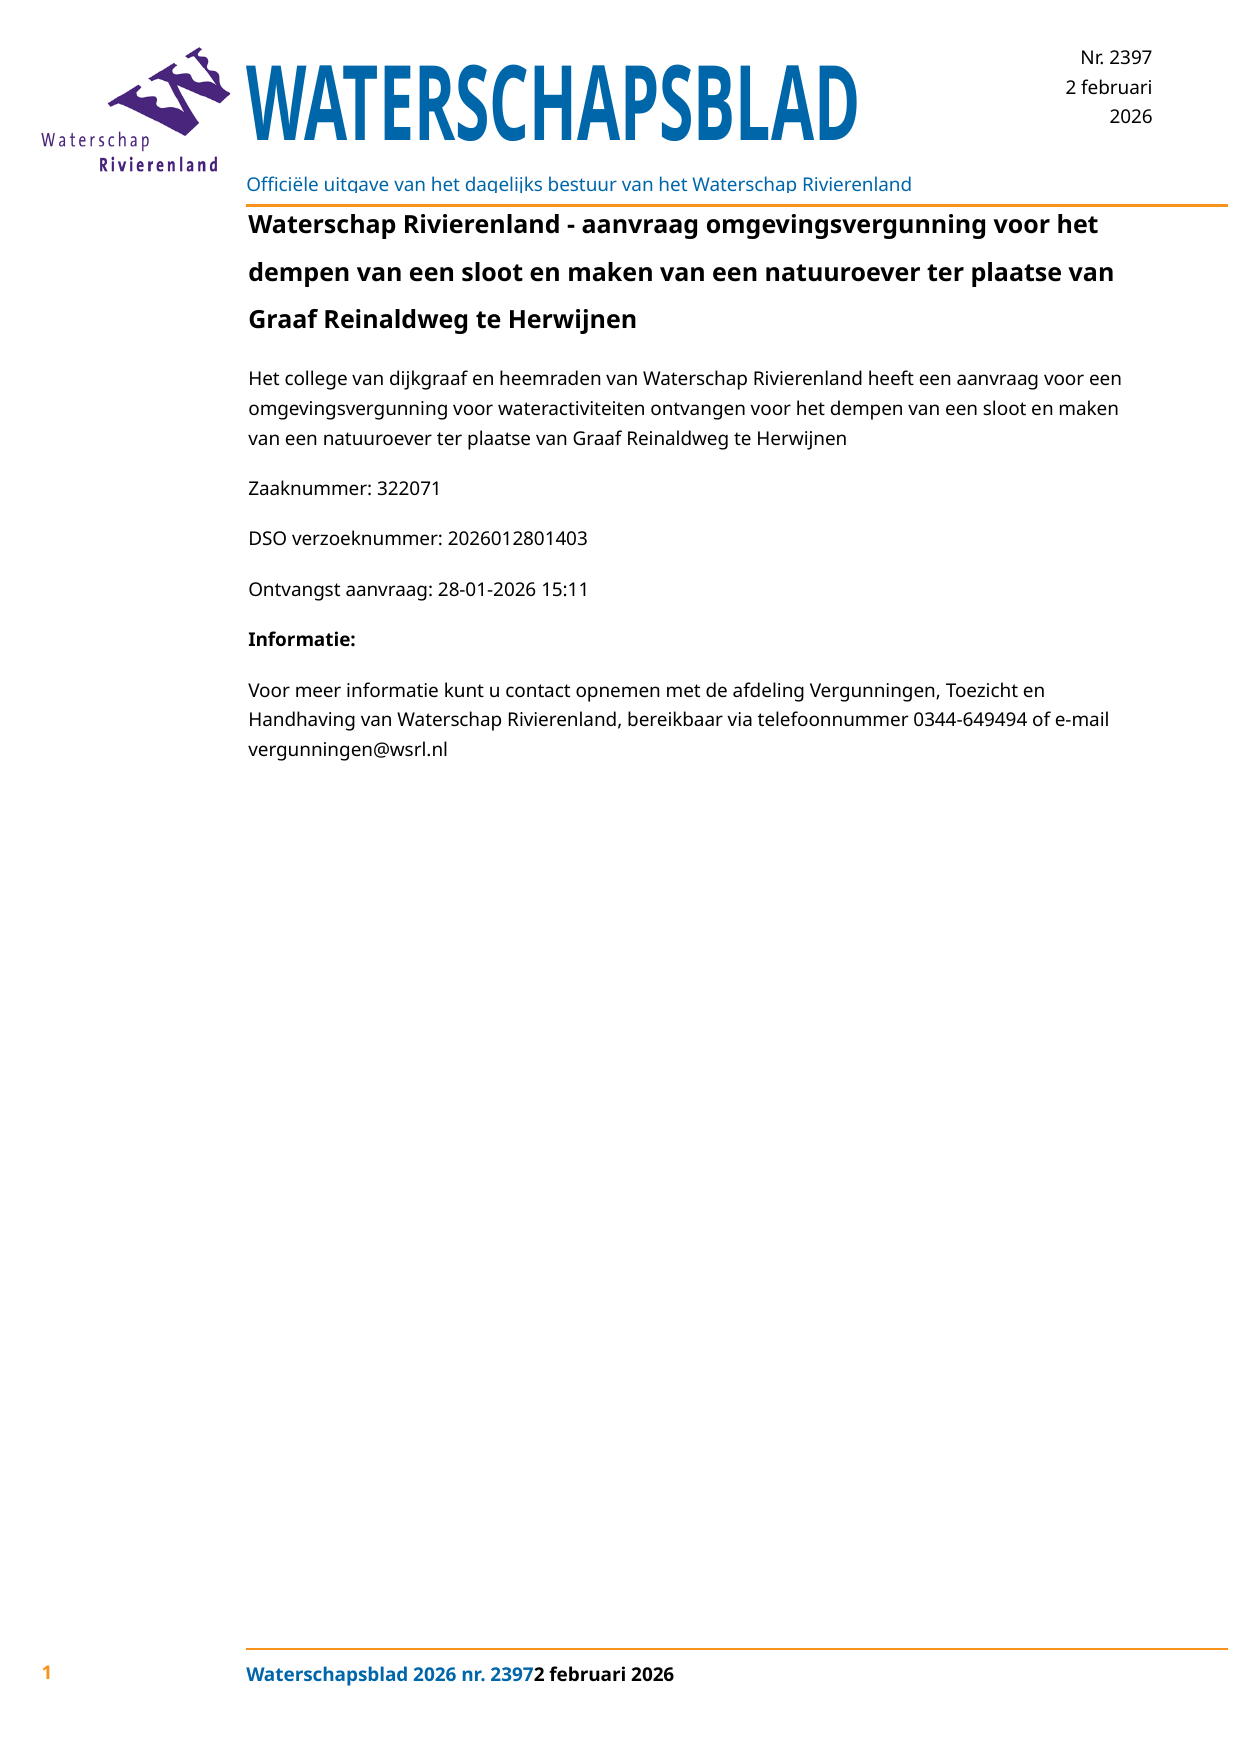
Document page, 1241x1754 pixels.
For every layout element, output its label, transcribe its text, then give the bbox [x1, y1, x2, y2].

text Zaaknummer: 322071 [248, 475, 1152, 501]
picture [41, 47, 231, 172]
text Waterschap Rivierenland - aanvraag omgevingsvergunning voor het dempen van een sloot en maken van een natuuroever ter plaatse van Graaf Reinaldweg te Herwijnen [248, 207, 1152, 336]
text Informatie: [248, 626, 1152, 652]
text Het college van dijkgraaf en heemraden van Waterschap Rivierenland heeft een aanvraag voor een omgevingsvergunning voor wateractiviteiten ontvangen voor het dempen van een sloot en maken van een natuuroever ter plaatse van Graaf Reinaldweg te Herwijnen [248, 366, 1152, 450]
text Ontvangst aanvraag: 28-01-2026 15:11 [248, 576, 1152, 602]
text DSO verzoeknummer: 2026012801403 [248, 526, 1152, 551]
text Voor meer informatie kunt u contact opnemen met de afdeling Vergunningen, Toezicht en Handhaving van Waterschap Rivierenland, bereikbaar via telefoonnummer 0344-649494 of e-mail vergunningen@wsrl.nl [248, 677, 1152, 762]
